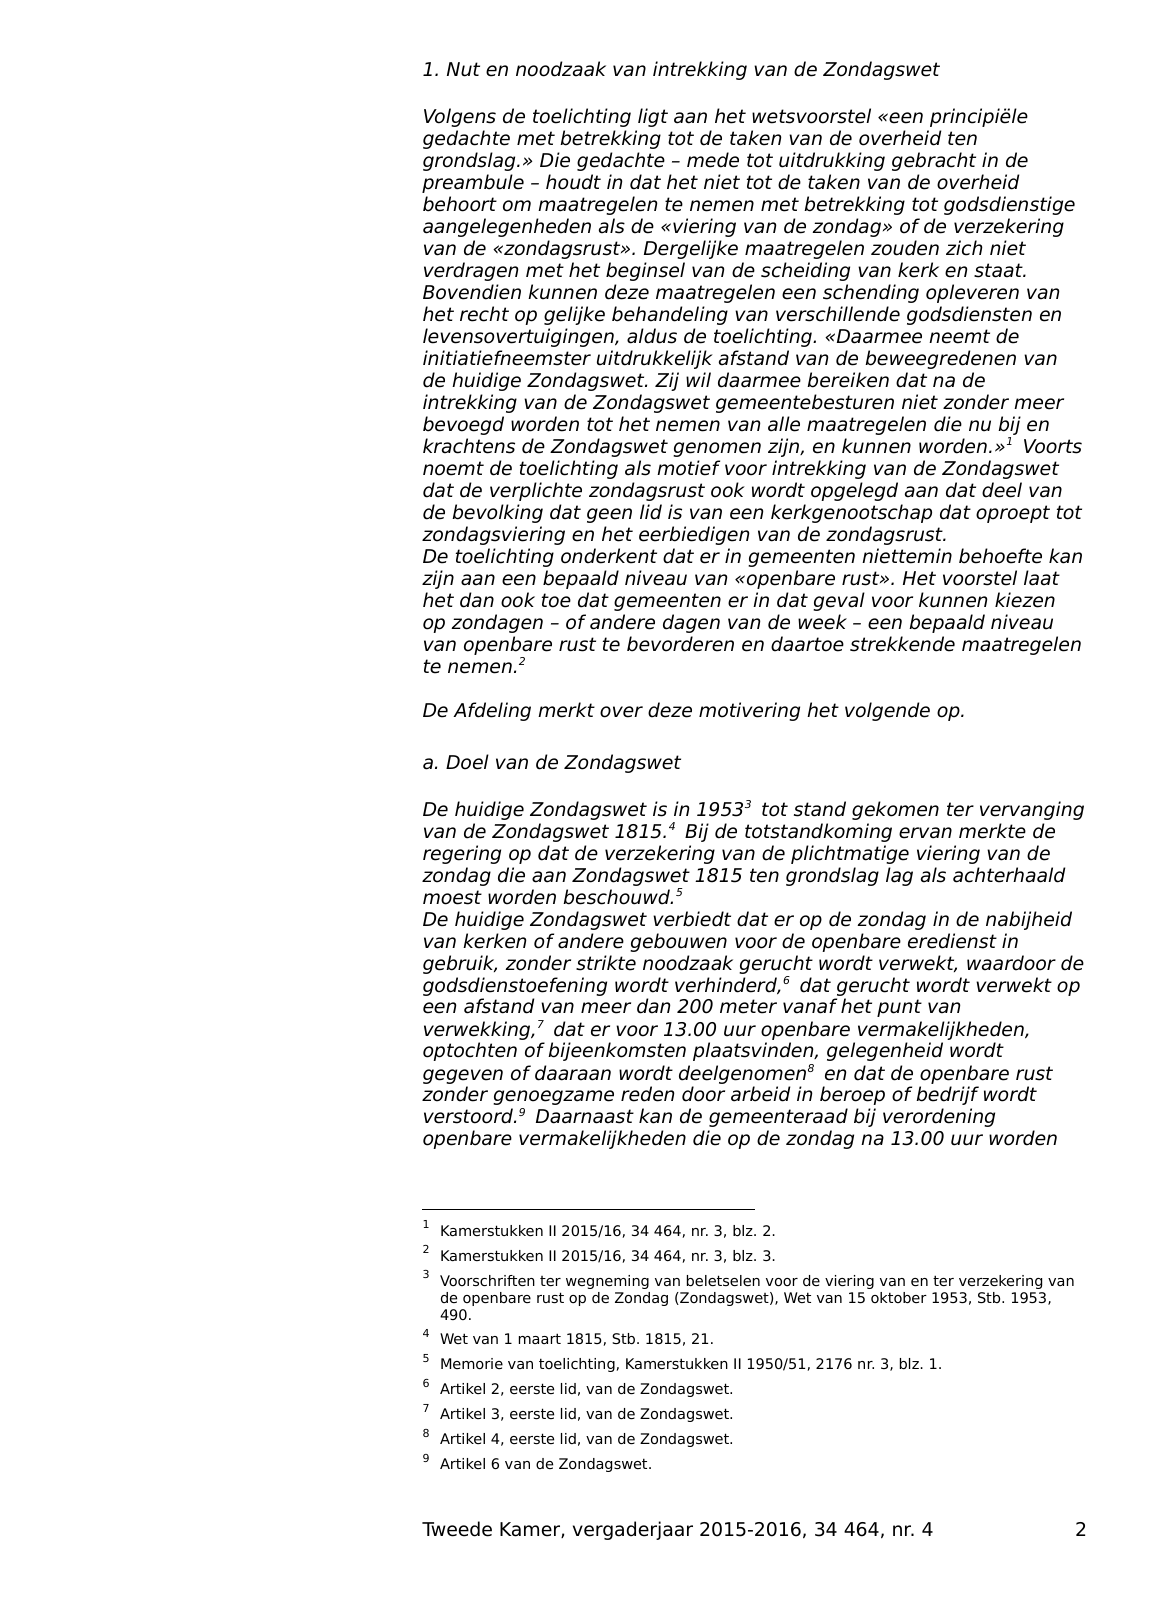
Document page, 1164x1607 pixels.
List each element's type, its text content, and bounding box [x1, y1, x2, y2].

text Artikel 4, eerste lid, van de Zondagswet. [422, 1427, 1087, 1449]
text De toelichting onderkent dat er in gemeenten niettemin behoefte kan zijn aan een bepaald niveau van «openbare rust». Het voorstel laat het dan ook toe dat gemeenten er in dat geval voor kunnen kiezen op zondagen – of andere dagen van de week – een bepaald niveau van openbare rust te bevorderen en daartoe strekkende maatregelen te nemen. [422, 546, 1087, 677]
text Kamerstukken II 2015/16, 34 464, nr. 3, blz. 2. [422, 1218, 1087, 1241]
text De Afdeling merkt over deze motivering het volgende op. [422, 700, 1087, 722]
text Artikel 6 van de Zondagswet. [422, 1452, 1087, 1474]
text Wet van 1 maart 1815, Stb. 1815, 21. [422, 1327, 1087, 1349]
text Artikel 2, eerste lid, van de Zondagswet. [422, 1377, 1087, 1399]
text De huidige Zondagswet verbiedt dat er op de zondag in de nabijheid van kerken of andere gebouwen voor de openbare eredienst in gebruik, zonder strikte noodzaak gerucht wordt verwekt, waardoor de godsdienstoefening wordt verhinderd, dat gerucht wordt verwekt op een afstand van meer dan 200 meter vanaf het punt van verwekking, dat er voor 13.00 uur openbare vermakelijkheden, optochten of bijeenkomsten plaatsvinden, gelegenheid wordt gegeven of daaraan wordt deelgenomen en dat de openbare rust zonder genoegzame reden door arbeid in beroep of bedrijf wordt verstoord. Daarnaast kan de gemeenteraad bij verordening openbare vermakelijkheden die op de zondag na 13.00 uur worden [422, 908, 1087, 1150]
text De huidige Zondagswet is in 1953 tot stand gekomen ter vervanging van de Zondagswet 1815. Bij de totstandkoming ervan merkte de regering op dat de verzekering van de plichtmatige viering van de zondag die aan Zondagswet 1815 ten grondslag lag als achterhaald moest worden beschouwd. [422, 799, 1087, 908]
subtitle a. Doel van de Zondagswet [422, 752, 1087, 774]
text Volgens de toelichting ligt aan het wetsvoorstel «een principiële gedachte met betrekking tot de taken van de overheid ten grondslag.» Die gedachte – mede tot uitdrukking gebracht in de preambule – houdt in dat het niet tot de taken van de overheid behoort om maatregelen te nemen met betrekking tot godsdienstige aangelegenheden als de «viering van de zondag» of de verzekering van de «zondagsrust». Dergelijke maatregelen zouden zich niet verdragen met het beginsel van de scheiding van kerk en staat. Bovendien kunnen deze maatregelen een schending opleveren van het recht op gelijke behandeling van verschillende godsdiensten en levensovertuigingen, aldus de toelichting. «Daarmee neemt de initiatiefneemster uitdrukkelijk afstand van de beweegredenen van de huidige Zondagswet. Zij wil daarmee bereiken dat na de intrekking van de Zondagswet gemeentebesturen niet zonder meer bevoegd worden tot het nemen van alle maatregelen die nu bij en krachtens de Zondagswet genomen zijn, en kunnen worden.» Voorts noemt de toelichting als motief voor intrekking van de Zondagswet dat de verplichte zondagsrust ook wordt opgelegd aan dat deel van de bevolking dat geen lid is van een kerkgenootschap dat oproept tot zondagsviering en het eerbiedigen van de zondagsrust. [422, 106, 1087, 546]
text Kamerstukken II 2015/16, 34 464, nr. 3, blz. 3. [422, 1243, 1087, 1266]
text Artikel 3, eerste lid, van de Zondagswet. [422, 1402, 1087, 1424]
text Memorie van toelichting, Kamerstukken II 1950/51, 2176 nr. 3, blz. 1. [422, 1352, 1087, 1374]
subtitle 1. Nut en noodzaak van intrekking van de Zondagswet [422, 59, 1087, 81]
text Voorschriften ter wegneming van beletselen voor de viering van en ter verzekering van de openbare rust op de Zondag (Zondagswet), Wet van 15 oktober 1953, Stb. 1953, 490. [422, 1268, 1087, 1324]
